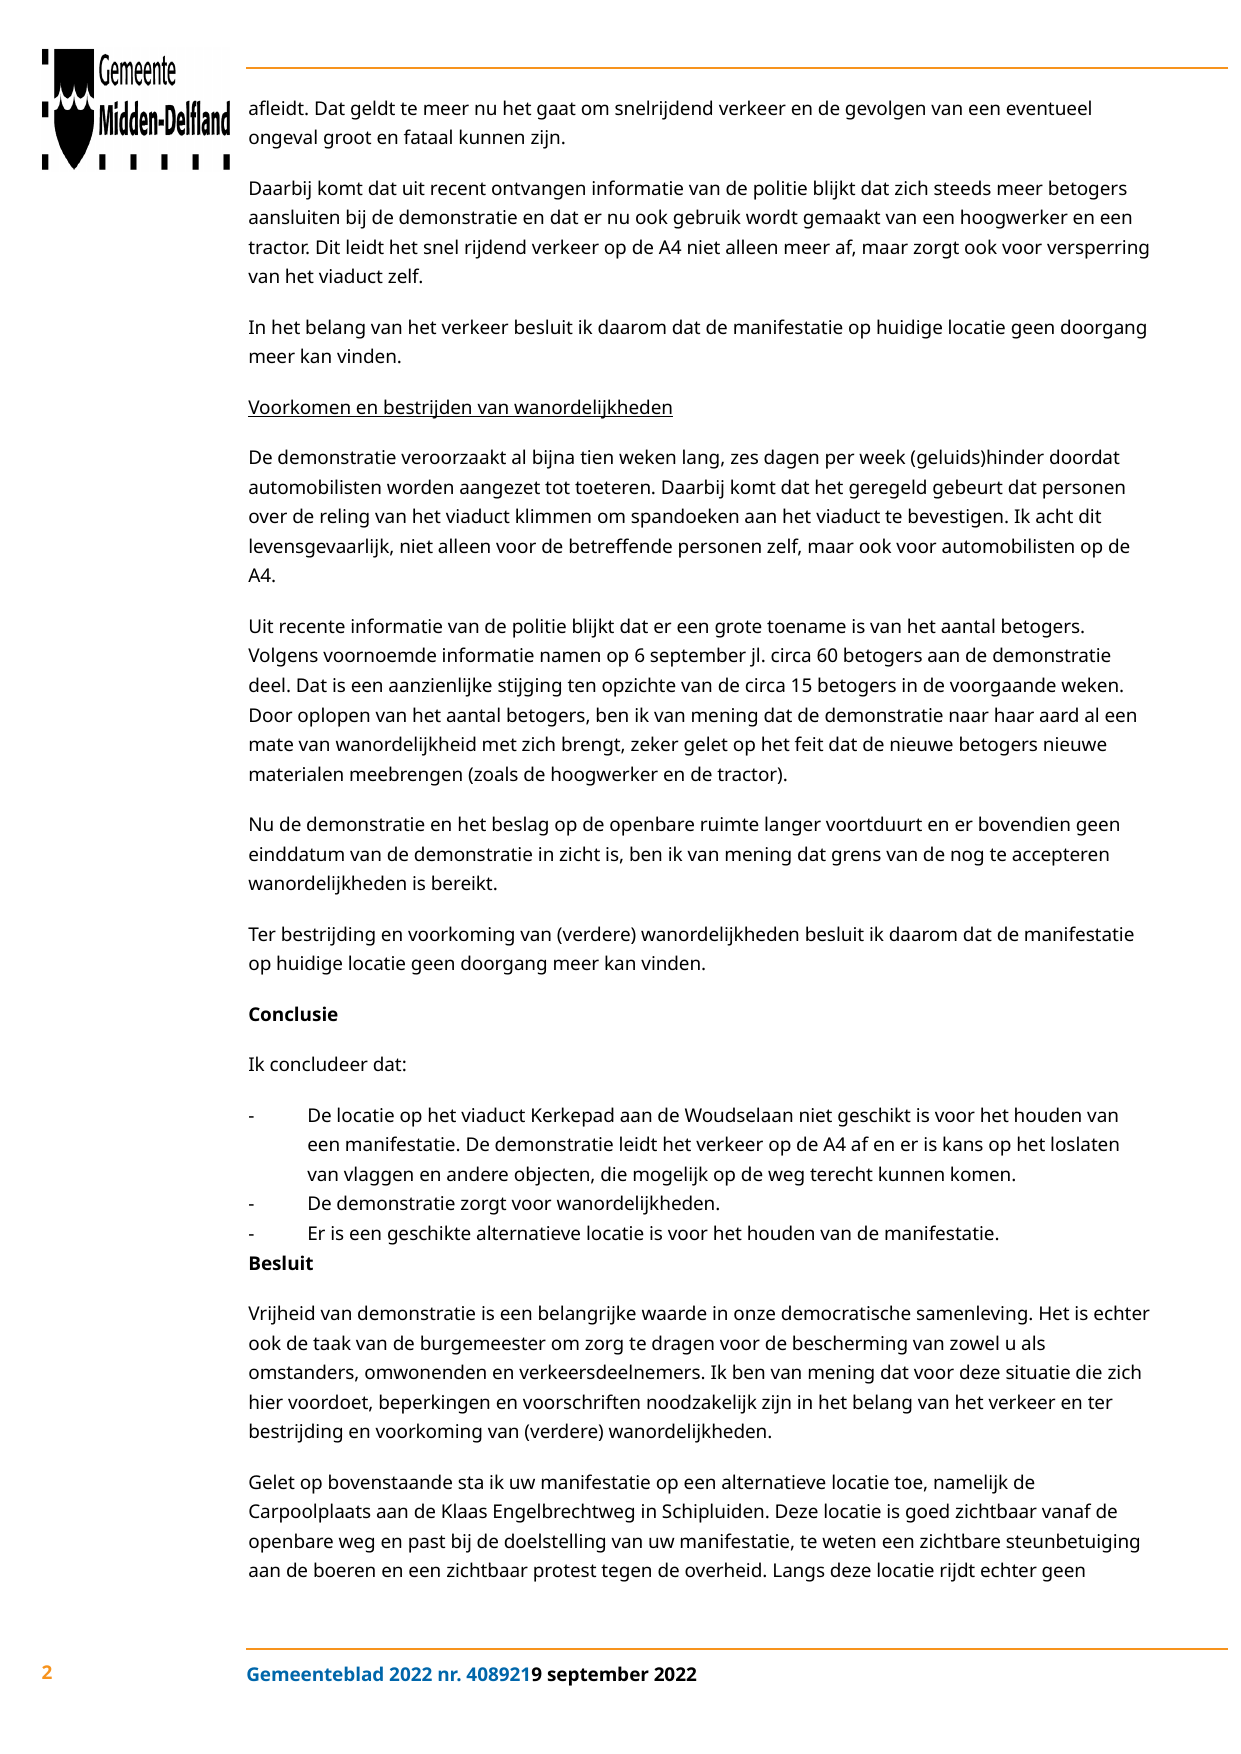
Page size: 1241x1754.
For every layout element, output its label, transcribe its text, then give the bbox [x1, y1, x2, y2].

text De demonstratie veroorzaakt al bijna tien weken lang, zes dagen per week (geluids)hinder doordat automobilisten worden aangezet tot toeteren. Daarbij komt dat het geregeld gebeurt dat personen over de reling van het viaduct klimmen om spandoeken aan het viaduct te bevestigen. Ik acht dit levensgevaarlijk, niet alleen voor de betreffende personen zelf, maar ook voor automobilisten op de A4. [248, 444, 1152, 588]
text afleidt. Dat geldt te meer nu het gaat om snelrijdend verkeer en de gevolgen van een eventueel ongeval groot en fataal kunnen zijn. [248, 95, 1152, 150]
text In het belang van het verkeer besluit ik daarom dat de manifestatie op huidige locatie geen doorgang meer kan vinden. [248, 314, 1152, 369]
text Ter bestrijding en voorkoming van (verdere) wanordelijkheden besluit ik daarom dat de manifestatie op huidige locatie geen doorgang meer kan vinden. [248, 921, 1152, 976]
text Daarbij komt dat uit recent ontvangen informatie van de politie blijkt dat zich steeds meer betogers aansluiten bij de demonstratie en dat er nu ook gebruik wordt gemaakt van een hoogwerker en een tractor. Dit leidt het snel rijdend verkeer op de A4 niet alleen meer af, maar zorgt ook voor versperring van het viaduct zelf. [248, 175, 1152, 289]
text Besluit [248, 1250, 1152, 1276]
text Nu de demonstratie en het beslag op de openbare ruimte langer voortduurt en er bovendien geen einddatum van de demonstratie in zicht is, ben ik van mening dat grens van de nog te accepteren wanordelijkheden is bereikt. [248, 811, 1152, 896]
text Ik concludeer dat: [248, 1051, 1152, 1077]
list De locatie op het viaduct Kerkepad aan de Woudselaan niet geschikt is voor het houden van een manifestatie. De demonstratie leidt het verkeer op de A4 af en er is kans op het loslaten van vlaggen en andere objecten, die mogelijk op de weg terecht kunnen komen. [248, 1102, 1152, 1187]
text Gelet op bovenstaande sta ik uw manifestatie op een alternatieve locatie toe, namelijk de Carpoolplaats aan de Klaas Engelbrechtweg in Schipluiden. Deze locatie is goed zichtbaar vanaf de openbare weg en past bij de doelstelling van uw manifestatie, te weten een zichtbare steunbetuiging aan de boeren en een zichtbaar protest tegen de overheid. Langs deze locatie rijdt echter geen [248, 1469, 1152, 1583]
list Er is een geschikte alternatieve locatie is voor het houden van de manifestatie. [248, 1220, 1152, 1246]
text Uit recente informatie van de politie blijkt dat er een grote toename is van het aantal betogers. Volgens voornoemde informatie namen op 6 september jl. circa 60 betogers aan de demonstratie deel. Dat is een aanzienlijke stijging ten opzichte van de circa 15 betogers in de voorgaande weken. Door oplopen van het aantal betogers, ben ik van mening dat de demonstratie naar haar aard al een mate van wanordelijkheid met zich brengt, zeker gelet op het feit dat de nieuwe betogers nieuwe materialen meebrengen (zoals de hoogwerker en de tractor). [248, 613, 1152, 787]
picture [41, 47, 231, 172]
text Vrijheid van demonstratie is een belangrijke waarde in onze democratische samenleving. Het is echter ook de taak van de burgemeester om zorg te dragen voor de bescherming van zowel u als omstanders, omwonenden en verkeersdeelnemers. Ik ben van mening dat voor deze situatie die zich hier voordoet, beperkingen en voorschriften noodzakelijk zijn in het belang van het verkeer en ter bestrijding en voorkoming van (verdere) wanordelijkheden. [248, 1300, 1152, 1444]
text Conclusie [248, 1001, 1152, 1027]
list De demonstratie zorgt voor wanordelijkheden. [248, 1191, 1152, 1216]
text Voorkomen en bestrijden van wanordelijkheden [248, 394, 1152, 420]
